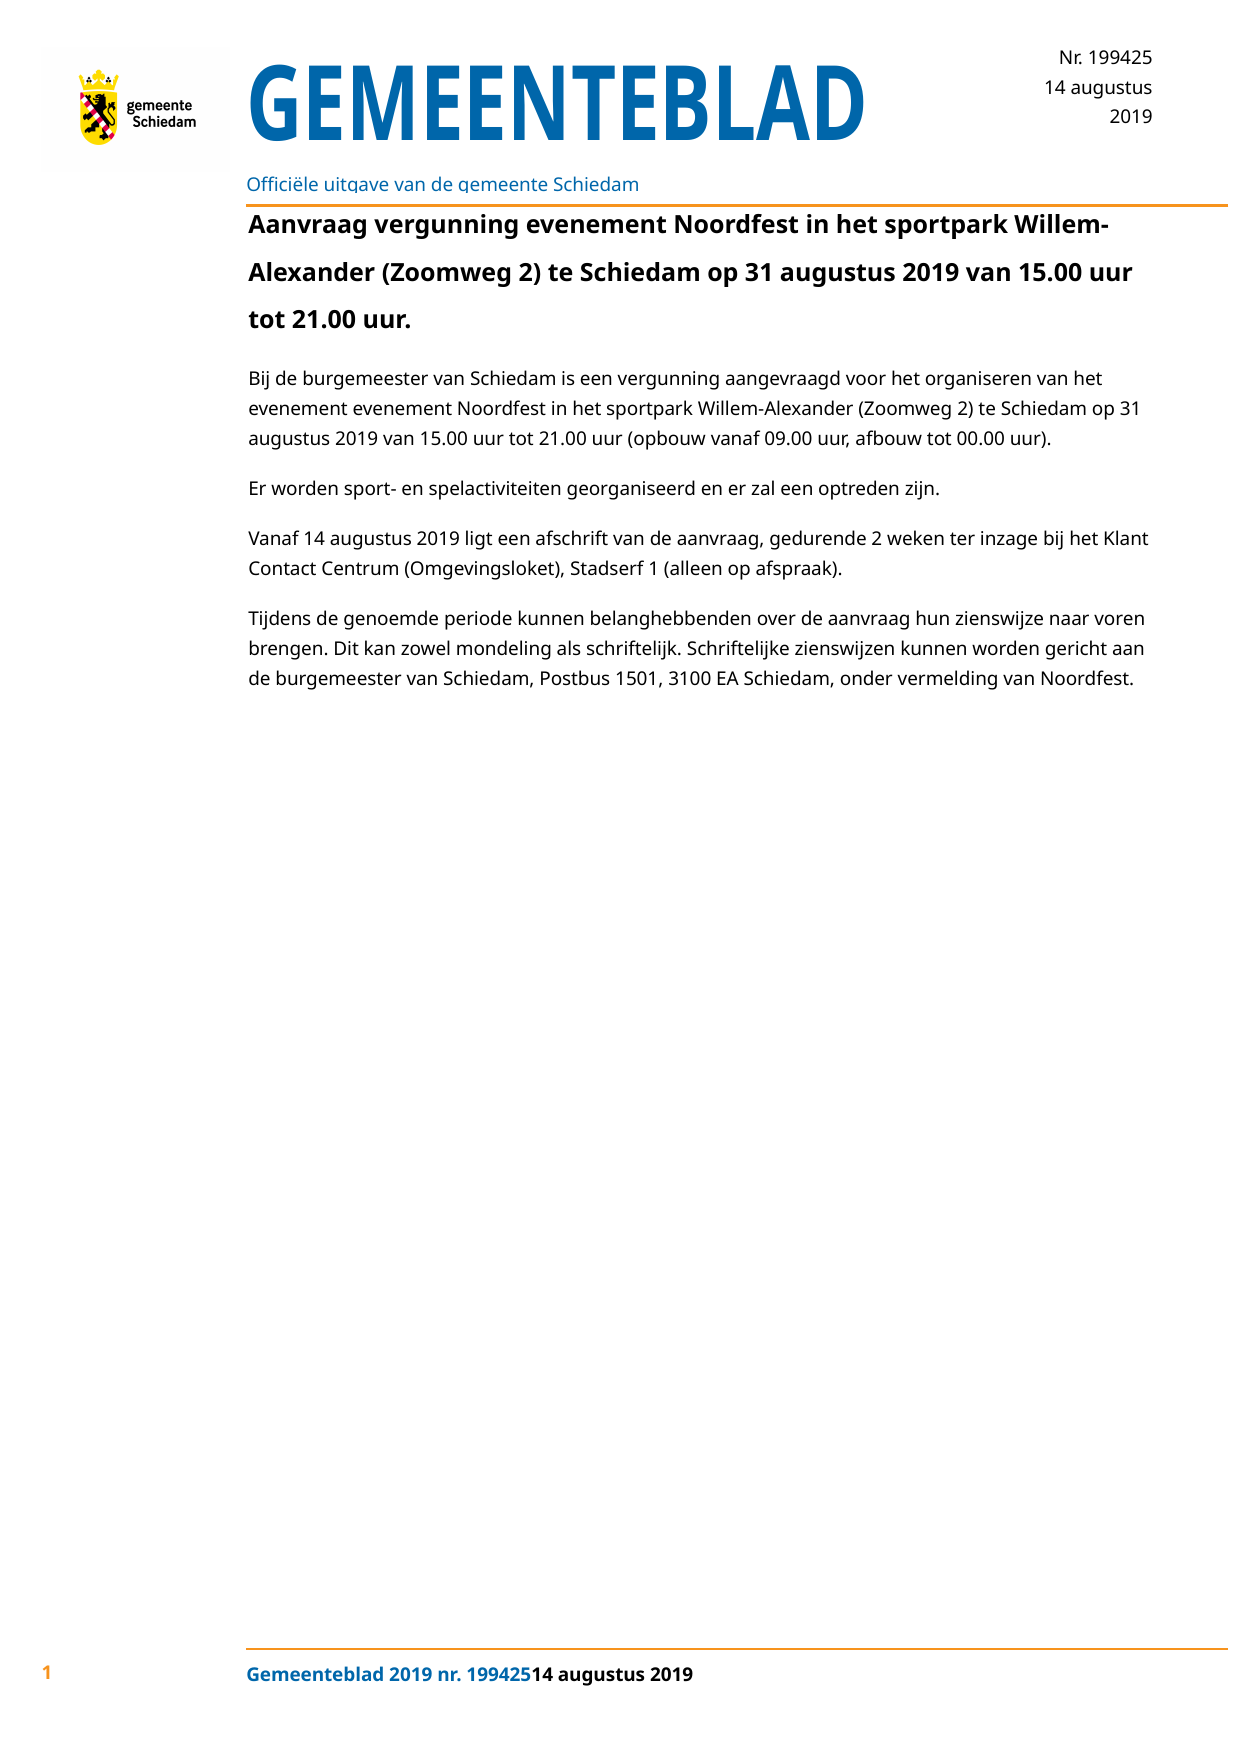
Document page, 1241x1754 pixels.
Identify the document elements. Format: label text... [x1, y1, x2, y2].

text Bij de burgemeester van Schiedam is een vergunning aangevraagd voor het organiseren van het evenement evenement Noordfest in het sportpark Willem-Alexander (Zoomweg 2) te Schiedam op 31 augustus 2019 van 15.00 uur tot 21.00 uur (opbouw vanaf 09.00 uur, afbouw tot 00.00 uur). [248, 366, 1152, 450]
picture [41, 47, 231, 172]
text Aanvraag vergunning evenement Noordfest in het sportpark Willem-Alexander (Zoomweg 2) te Schiedam op 31 augustus 2019 van 15.00 uur tot 21.00 uur. [248, 207, 1152, 336]
text Er worden sport- en spelactiviteiten georganiseerd en er zal een optreden zijn. [248, 475, 1152, 501]
text Vanaf 14 augustus 2019 ligt een afschrift van de aanvraag, gedurende 2 weken ter inzage bij het Klant Contact Centrum (Omgevingsloket), Stadserf 1 (alleen op afspraak). [248, 526, 1152, 581]
text Tijdens de genoemde periode kunnen belanghebbenden over de aanvraag hun zienswijze naar voren brengen. Dit kan zowel mondeling als schriftelijk. Schriftelijke zienswijzen kunnen worden gericht aan de burgemeester van Schiedam, Postbus 1501, 3100 EA Schiedam, onder vermelding van Noordfest. [248, 606, 1152, 690]
